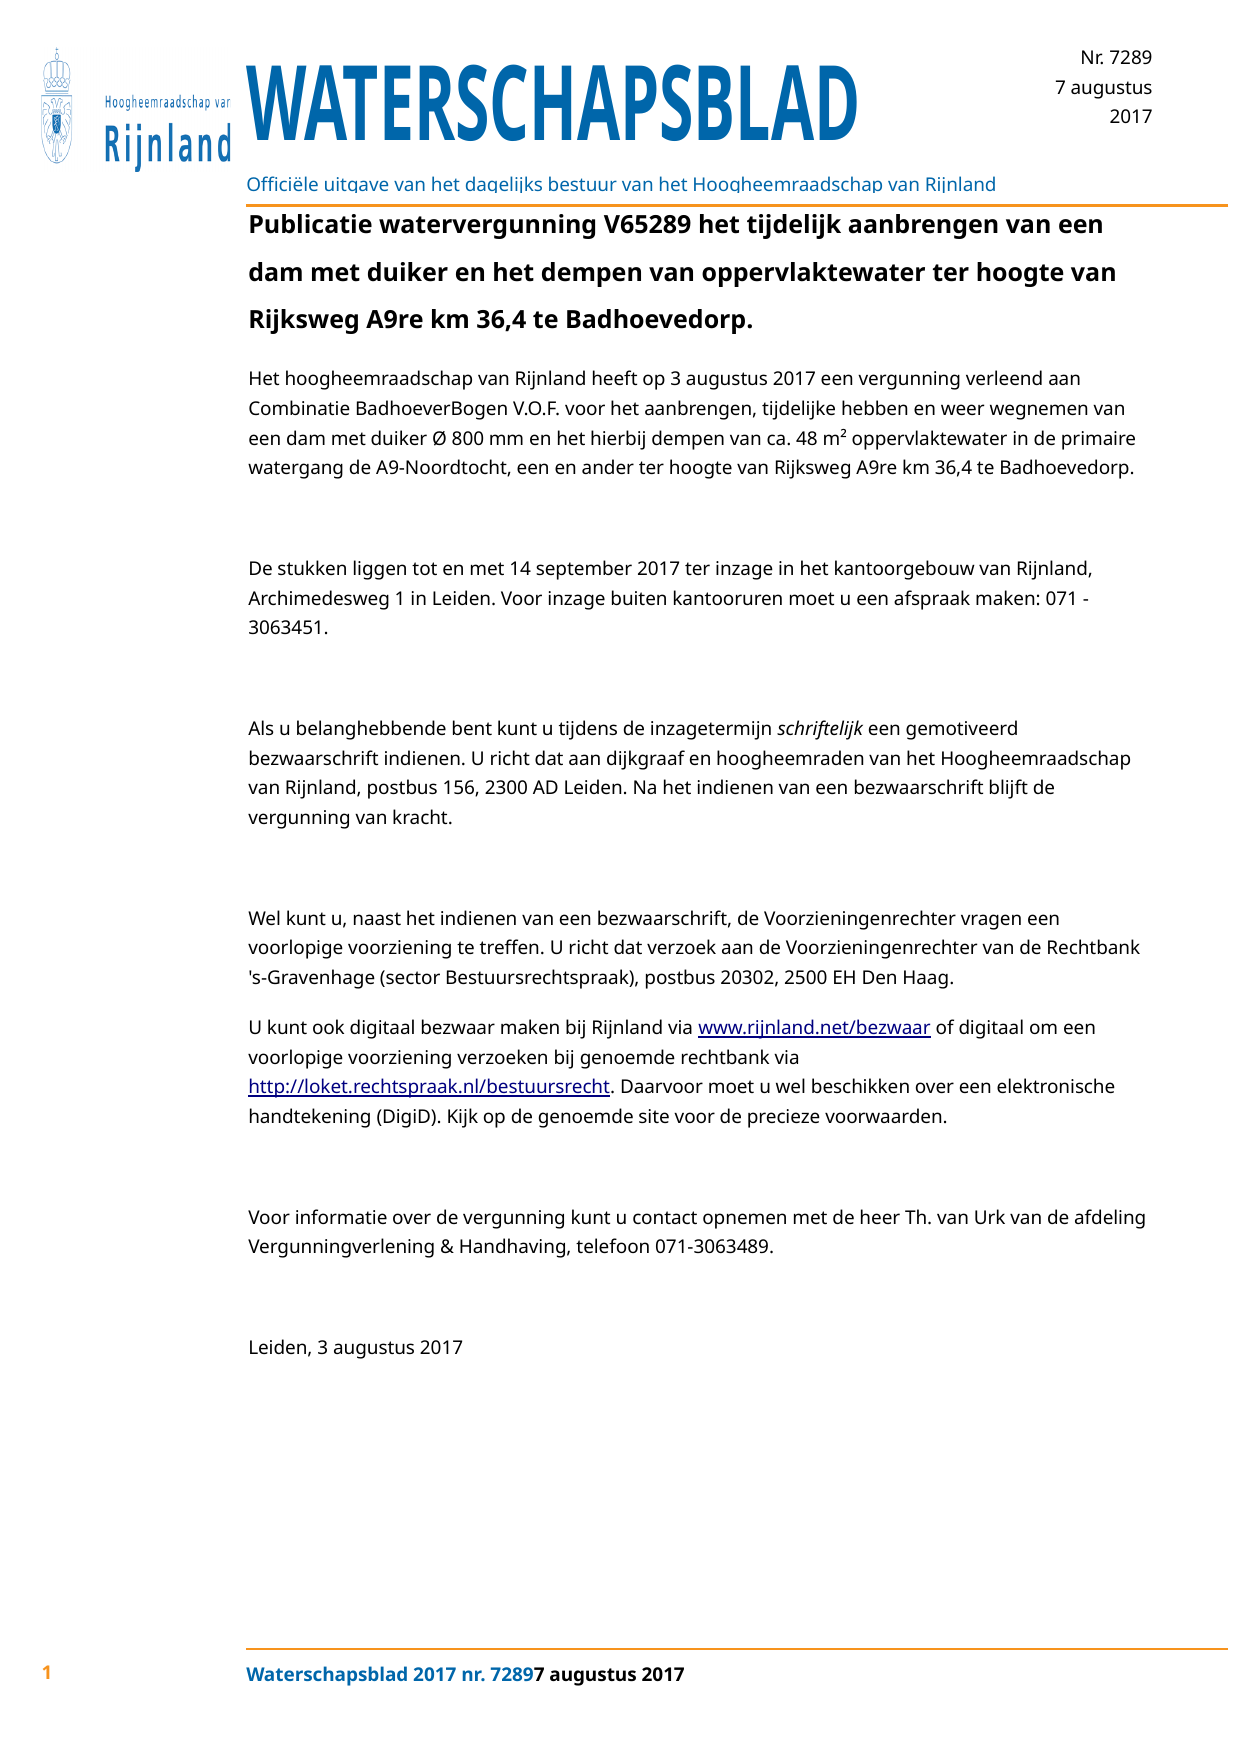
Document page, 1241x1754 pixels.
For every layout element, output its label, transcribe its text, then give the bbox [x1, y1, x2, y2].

picture [41, 47, 231, 172]
text Als u belanghebbende bent kunt u tijdens de inzagetermijn schriftelijk een gemotiveerd bezwaarschrift indienen. U richt dat aan dijkgraaf en hoogheemraden van het Hoogheemraadschap van Rijnland, postbus 156, 2300 AD Leiden. Na het indienen van een bezwaarschrift blijft de vergunning van kracht. [248, 715, 1152, 829]
text Het hoogheemraadschap van Rijnland heeft op 3 augustus 2017 een vergunning verleend aan Combinatie BadhoeverBogen V.O.F. voor het aanbrengen, tijdelijke hebben en weer wegnemen van een dam met duiker Ø 800 mm en het hierbij dempen van ca. 48 m² oppervlaktewater in de primaire watergang de A9-Noordtocht, een en ander ter hoogte van Rijksweg A9re km 36,4 te Badhoevedorp. [248, 366, 1152, 480]
text Voor informatie over de vergunning kunt u contact opnemen met de heer Th. van Urk van de afdeling Vergunningverlening & Handhaving, telefoon 071-3063489. [248, 1204, 1152, 1259]
text Publicatie watervergunning V65289 het tijdelijk aanbrengen van een dam met duiker en het dempen van oppervlaktewater ter hoogte van Rijksweg A9re km 36,4 te Badhoevedorp. [248, 207, 1152, 336]
text Leiden, 3 augustus 2017 [248, 1334, 1152, 1360]
text Wel kunt u, naast het indienen van een bezwaarschrift, de Voorzieningenrechter vragen een voorlopige voorziening te treffen. U richt dat verzoek aan de Voorzieningenrechter van de Rechtbank 's-Gravenhage (sector Bestuursrechtspraak), postbus 20302, 2500 EH Den Haag. [248, 905, 1152, 989]
text De stukken liggen tot en met 14 september 2017 ter inzage in het kantoorgebouw van Rijnland, Archimedesweg 1 in Leiden. Voor inzage buiten kantooruren moet u een afspraak maken: 071 - 3063451. [248, 555, 1152, 640]
text U kunt ook digitaal bezwaar maken bij Rijnland via www.rijnland.net/bezwaar of digitaal om een voorlopige voorziening verzoeken bij genoemde rechtbank via http://loket.rechtspraak.nl/bestuursrecht. Daarvoor moet u wel beschikken over een elektronische handtekening (DigiD). Kijk op de genoemde site voor de precieze voorwaarden. [248, 1014, 1152, 1129]
